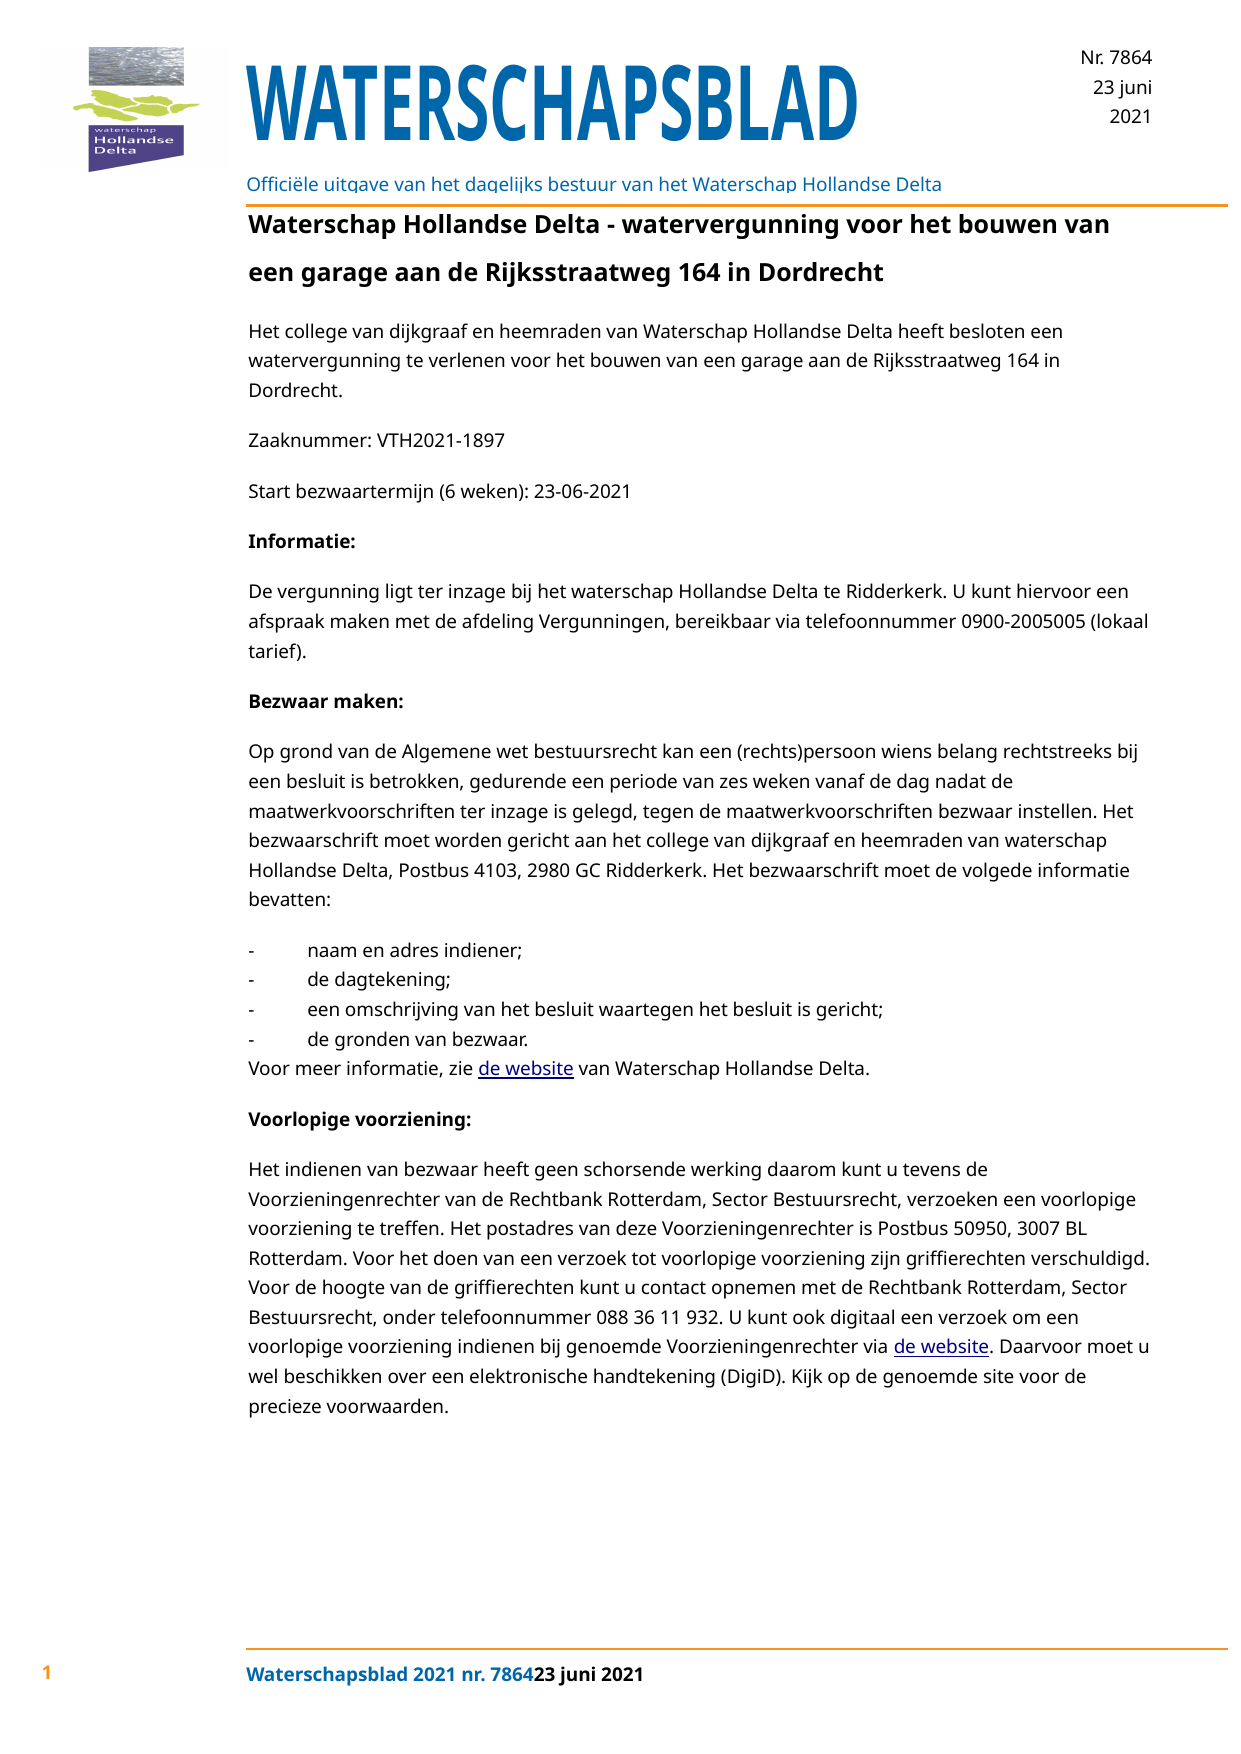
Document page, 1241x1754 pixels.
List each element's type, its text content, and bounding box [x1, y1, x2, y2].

text Voor meer informatie, zie de website van Waterschap Hollandse Delta. [248, 1055, 1152, 1081]
text Start bezwaartermijn (6 weken): 23-06-2021 [248, 478, 1152, 504]
text Het indienen van bezwaar heeft geen schorsende werking daarom kunt u tevens de Voorzieningenrechter van de Rechtbank Rotterdam, Sector Bestuursrecht, verzoeken een voorlopige voorziening te treffen. Het postadres van deze Voorzieningenrechter is Postbus 50950, 3007 BL Rotterdam. Voor het doen van een verzoek tot voorlopige voorziening zijn griffierechten verschuldigd. Voor de hoogte van de griffierechten kunt u contact opnemen met de Rechtbank Rotterdam, Sector Bestuursrecht, onder telefoonnummer 088 36 11 932. U kunt ook digitaal een verzoek om een voorlopige voorziening indienen bij genoemde Voorzieningenrechter via de website. Daarvoor moet u wel beschikken over een elektronische handtekening (DigiD). Kijk op de genoemde site voor de precieze voorwaarden. [248, 1156, 1152, 1419]
text Voorlopige voorziening: [248, 1106, 1152, 1132]
text Informatie: [248, 528, 1152, 554]
text Waterschap Hollandse Delta - watervergunning voor het bouwen van een garage aan de Rijksstraatweg 164 in Dordrecht [248, 207, 1152, 288]
text De vergunning ligt ter inzage bij het waterschap Hollandse Delta te Ridderkerk. U kunt hiervoor een afspraak maken met de afdeling Vergunningen, bereikbaar via telefoonnummer 0900-2005005 (lokaal tarief). [248, 579, 1152, 664]
picture [41, 47, 231, 172]
text Op grond van de Algemene wet bestuursrecht kan een (rechts)persoon wiens belang rechtstreeks bij een besluit is betrokken, gedurende een periode van zes weken vanaf de dag nadat de maatwerkvoorschriften ter inzage is gelegd, tegen de maatwerkvoorschriften bezwaar instellen. Het bezwaarschrift moet worden gericht aan het college van dijkgraaf en heemraden van waterschap Hollandse Delta, Postbus 4103, 2980 GC Ridderkerk. Het bezwaarschrift moet de volgede informatie bevatten: [248, 739, 1152, 912]
text Bezwaar maken: [248, 688, 1152, 714]
list de gronden van bezwaar. [248, 1026, 1152, 1052]
text Het college van dijkgraaf en heemraden van Waterschap Hollandse Delta heeft besloten een watervergunning te verlenen voor het bouwen van een garage aan de Rijksstraatweg 164 in Dordrecht. [248, 318, 1152, 403]
list de dagtekening; [248, 967, 1152, 992]
list een omschrijving van het besluit waartegen het besluit is gericht; [248, 996, 1152, 1022]
list naam en adres indiener; [248, 937, 1152, 963]
text Zaaknummer: VTH2021-1897 [248, 427, 1152, 453]
